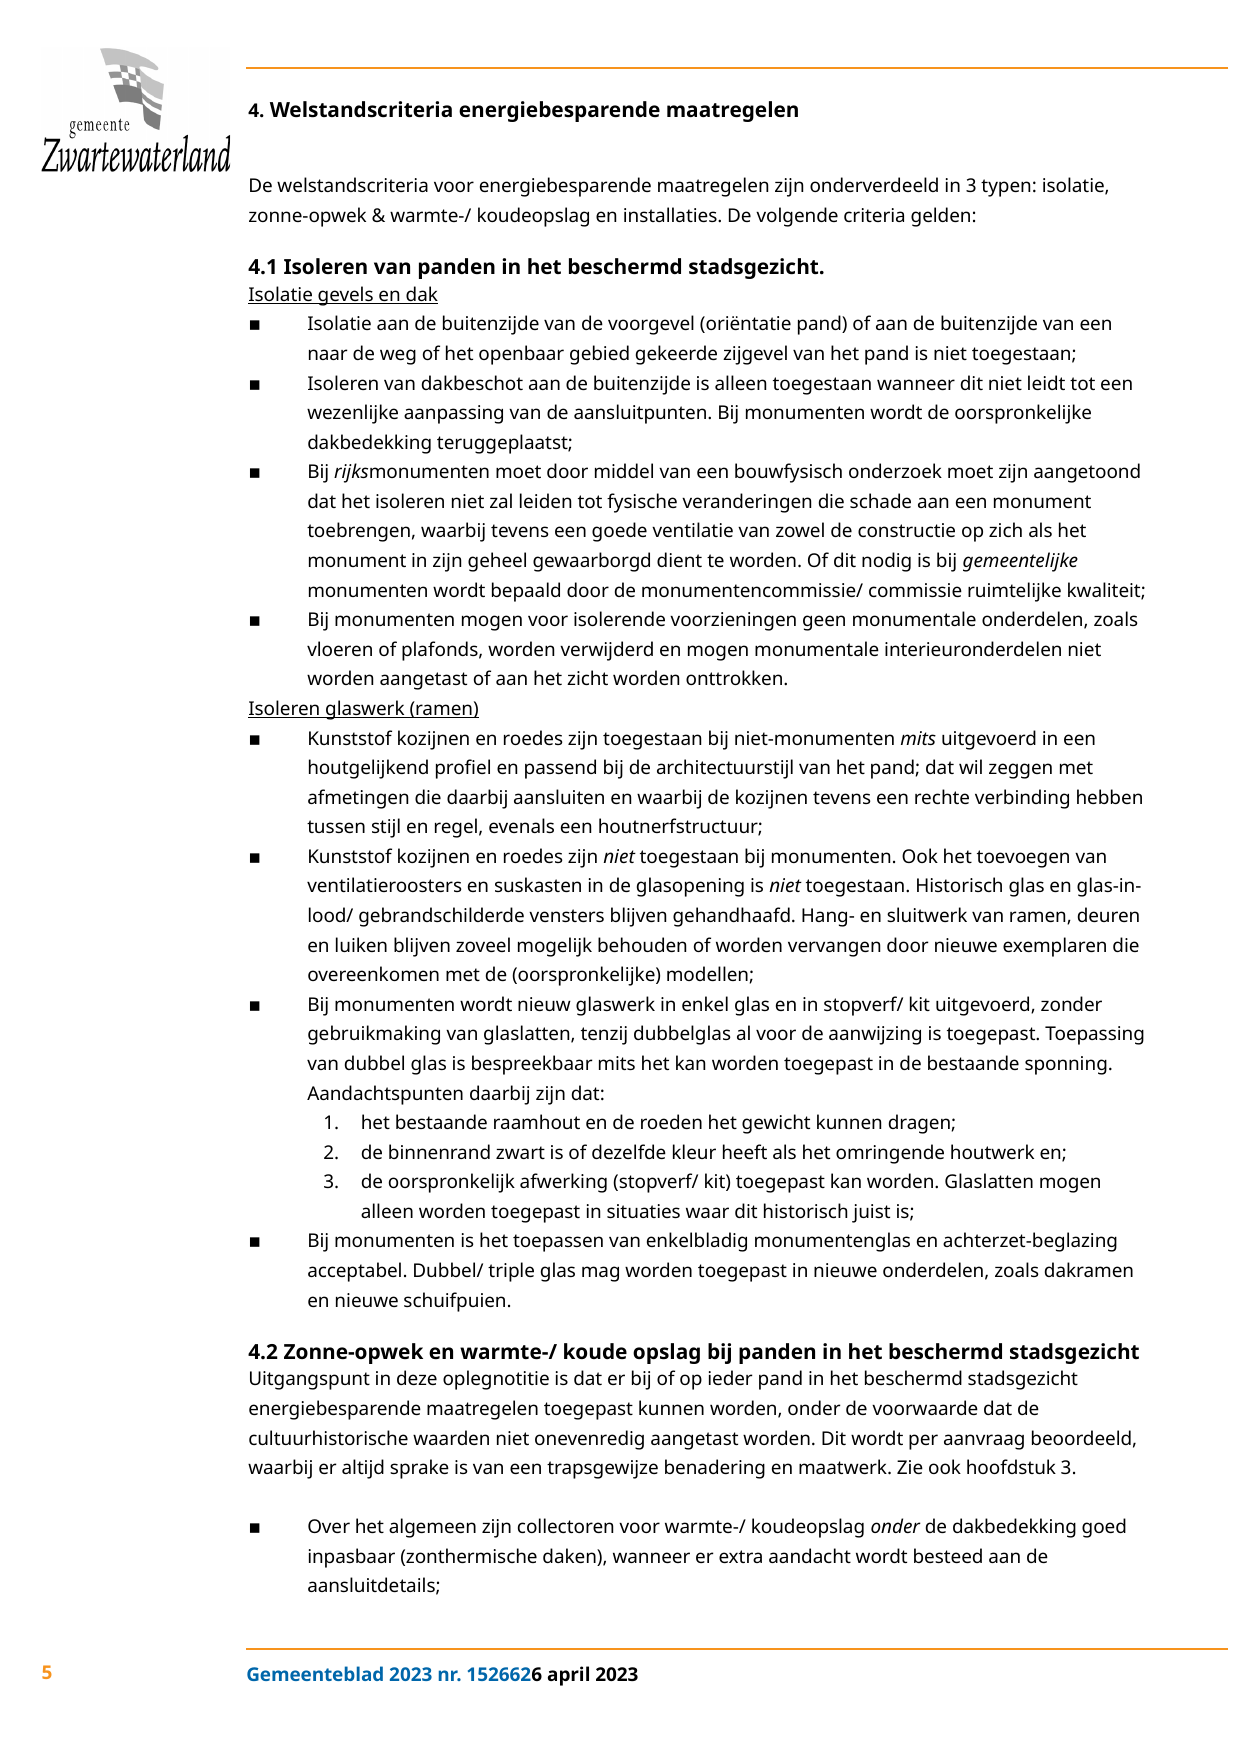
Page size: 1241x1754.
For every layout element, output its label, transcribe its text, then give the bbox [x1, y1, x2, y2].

text 4.1 Isoleren van panden in het beschermd stadsgezicht. [248, 252, 1152, 281]
list het bestaande raamhout en de roeden het gewicht kunnen dragen; [323, 1109, 1152, 1135]
list Bij monumenten mogen voor isolerende voorzieningen geen monumentale onderdelen, zoals vloeren of plafonds, worden verwijderd en mogen monumentale interieuronderdelen niet worden aangetast of aan het zicht worden onttrokken. [248, 606, 1152, 691]
text Isoleren glaswerk (ramen) [248, 695, 1152, 721]
list Isoleren van dakbeschot aan de buitenzijde is alleen toegestaan wanneer dit niet leidt tot een wezenlijke aanpassing van de aansluitpunten. Bij monumenten wordt de oorspronkelijke dakbedekking teruggeplaatst; [248, 370, 1152, 454]
text Uitgangspunt in deze oplegnotitie is dat er bij of op ieder pand in het beschermd stadsgezicht energiebesparende maatregelen toegepast kunnen worden, onder de voorwaarde dat de cultuurhistorische waarden niet onevenredig aangetast worden. Dit wordt per aanvraag beoordeeld, waarbij er altijd sprake is van een trapsgewijze benadering en maatwerk. Zie ook hoofdstuk 3. [248, 1366, 1152, 1480]
list Kunststof kozijnen en roedes zijn niet toegestaan bij monumenten. Ook het toevoegen van ventilatieroosters en suskasten in de glasopening is niet toegestaan. Historisch glas en glas-in-lood/ gebrandschilderde vensters blijven gehandhaafd. Hang- en sluitwerk van ramen, deuren en luiken blijven zoveel mogelijk behouden of worden vervangen door nieuwe exemplaren die overeenkomen met de (oorspronkelijke) modellen; [248, 843, 1152, 987]
list de oorspronkelijk afwerking (stopverf/ kit) toegepast kan worden. Glaslatten mogen alleen worden toegepast in situaties waar dit historisch juist is; [323, 1168, 1152, 1224]
list Bij monumenten wordt nieuw glaswerk in enkel glas en in stopverf/ kit uitgevoerd, zonder gebruikmaking van glaslatten, tenzij dubbelglas al voor de aanwijzing is toegepast. Toepassing van dubbel glas is bespreekbaar mits het kan worden toegepast in de bestaande sponning. Aandachtspunten daarbij zijn dat: [248, 991, 1152, 1105]
text 4.2 Zonne-opwek en warmte-/ koude opslag bij panden in het beschermd stadsgezicht [248, 1337, 1152, 1366]
list Bij monumenten is het toepassen van enkelbladig monumentenglas en achterzet-beglazing acceptabel. Dubbel/ triple glas mag worden toegepast in nieuwe onderdelen, zoals dakramen en nieuwe schuifpuien. [248, 1228, 1152, 1312]
text De welstandscriteria voor energiebesparende maatregelen zijn onderverdeeld in 3 typen: isolatie, zonne-opwek & warmte-/ koudeopslag en installaties. De volgende criteria gelden: [248, 172, 1152, 228]
list Over het algemeen zijn collectoren voor warmte-/ koudeopslag onder de dakbedekking goed inpasbaar (zonthermische daken), wanneer er extra aandacht wordt besteed aan de aansluitdetails; [248, 1513, 1152, 1598]
text 4. Welstandscriteria energiebesparende maatregelen [248, 95, 1152, 123]
list Kunststof kozijnen en roedes zijn toegestaan bij niet-monumenten mits uitgevoerd in een houtgelijkend profiel en passend bij de architectuurstijl van het pand; dat wil zeggen met afmetingen die daarbij aansluiten en waarbij de kozijnen tevens een rechte verbinding hebben tussen stijl en regel, evenals een houtnerfstructuur; [248, 725, 1152, 839]
picture [41, 47, 231, 172]
list de binnenrand zwart is of dezelfde kleur heeft als het omringende houtwerk en; [323, 1139, 1152, 1164]
text Isolatie gevels en dak [248, 281, 1152, 307]
list Isolatie aan de buitenzijde van de voorgevel (oriëntatie pand) of aan de buitenzijde van een naar de weg of het openbaar gebied gekeerde zijgevel van het pand is niet toegestaan; [248, 311, 1152, 366]
list Bij rijksmonumenten moet door middel van een bouwfysisch onderzoek moet zijn aangetoond dat het isoleren niet zal leiden tot fysische veranderingen die schade aan een monument toebrengen, waarbij tevens een goede ventilatie van zowel de constructie op zich als het monument in zijn geheel gewaarborgd dient te worden. Of dit nodig is bij gemeentelijke monumenten wordt bepaald door de monumentencommissie/ commissie ruimtelijke kwaliteit; [248, 458, 1152, 602]
